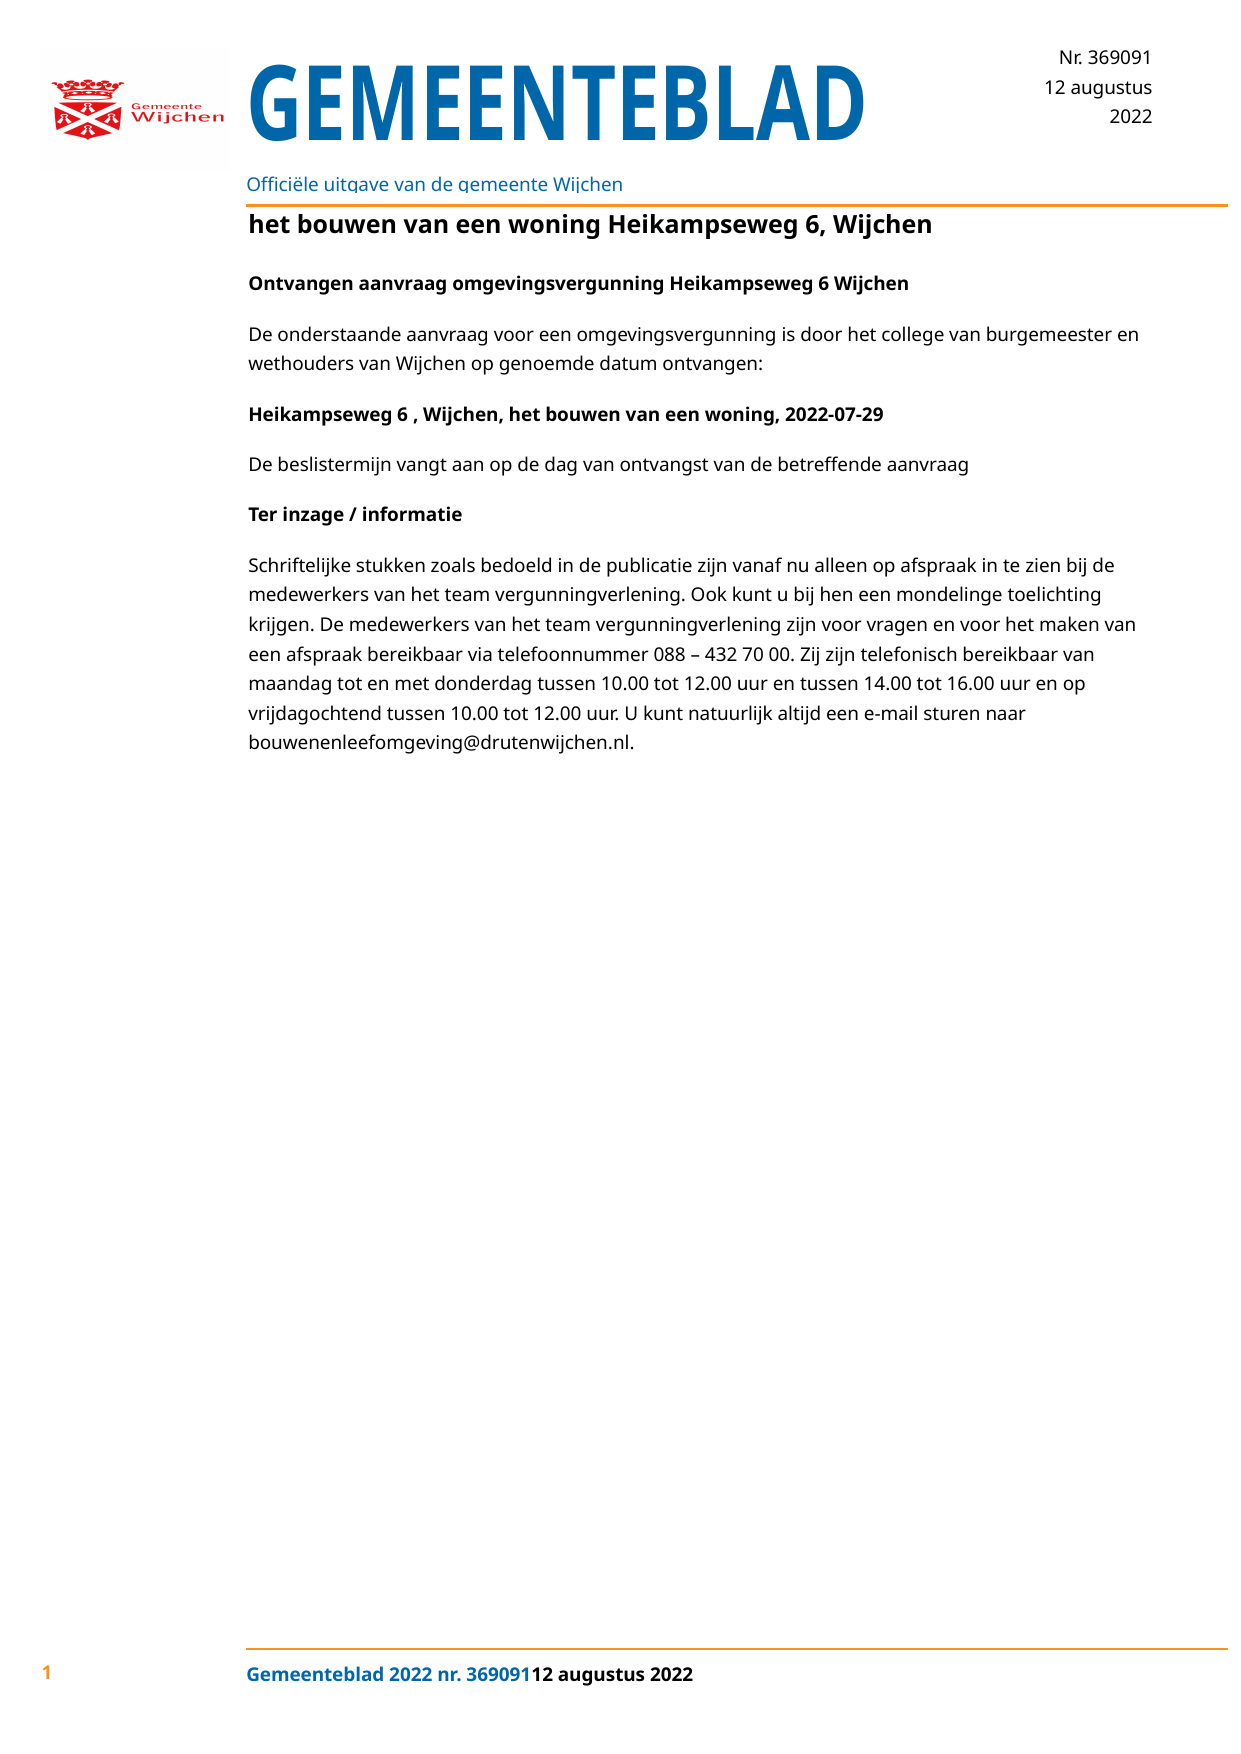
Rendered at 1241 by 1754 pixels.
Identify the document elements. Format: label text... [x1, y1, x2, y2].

text Heikampseweg 6 , Wijchen, het bouwen van een woning, 2022-07-29 [248, 401, 1152, 426]
text het bouwen van een woning Heikampseweg 6, Wijchen [248, 207, 1152, 241]
picture [41, 47, 231, 172]
text Ter inzage / informatie [248, 502, 1152, 527]
text De onderstaande aanvraag voor een omgevingsvergunning is door het college van burgemeester en wethouders van Wijchen op genoemde datum ontvangen: [248, 321, 1152, 376]
text Schriftelijke stukken zoals bedoeld in de publicatie zijn vanaf nu alleen op afspraak in te zien bij de medewerkers van het team vergunningverlening. Ook kunt u bij hen een mondelinge toelichting krijgen. De medewerkers van het team vergunningverlening zijn voor vragen en voor het maken van een afspraak bereikbaar via telefoonnummer 088 – 432 70 00. Zij zijn telefonisch bereikbaar van maandag tot en met donderdag tussen 10.00 tot 12.00 uur en tussen 14.00 tot 16.00 uur en op vrijdagochtend tussen 10.00 tot 12.00 uur. U kunt natuurlijk altijd een e-mail sturen naar bouwenenleefomgeving@drutenwijchen.nl. [248, 552, 1152, 755]
text Ontvangen aanvraag omgevingsvergunning Heikampseweg 6 Wijchen [248, 270, 1152, 296]
text De beslistermijn vangt aan op de dag van ontvangst van de betreffende aanvraag [248, 451, 1152, 477]
